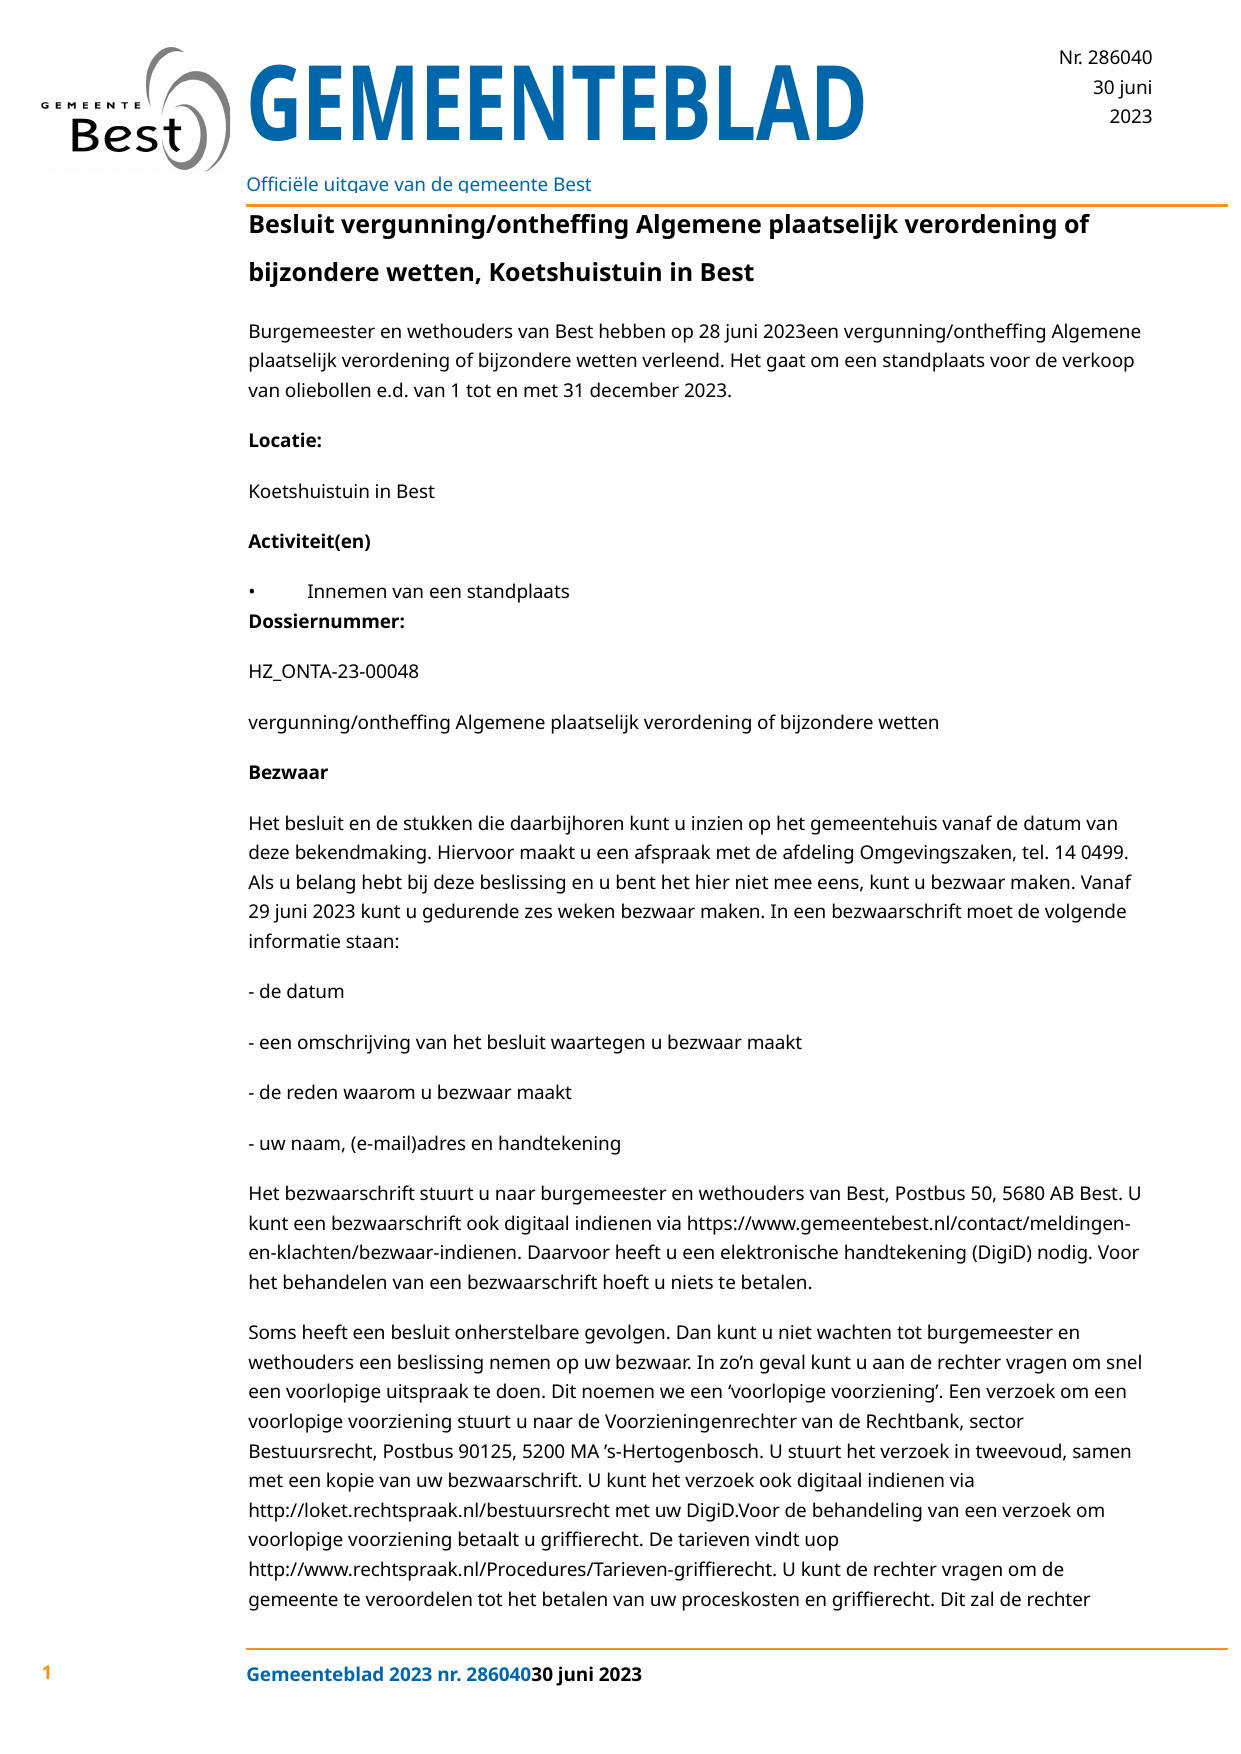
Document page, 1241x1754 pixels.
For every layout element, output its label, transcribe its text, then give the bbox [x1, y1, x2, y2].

text Het bezwaarschrift stuurt u naar burgemeester en wethouders van Best, Postbus 50, 5680 AB Best. U kunt een bezwaarschrift ook digitaal indienen via https://www.gemeentebest.nl/contact/meldingen-en-klachten/bezwaar-indienen. Daarvoor heeft u een elektronische handtekening (DigiD) nodig. Voor het behandelen van een bezwaarschrift hoeft u niets te betalen. [248, 1180, 1152, 1295]
text Dossiernummer: [248, 608, 1152, 634]
text Activiteit(en) [248, 528, 1152, 554]
text Het besluit en de stukken die daarbijhoren kunt u inzien op het gemeentehuis vanaf de datum van deze bekendmaking. Hiervoor maakt u een afspraak met de afdeling Omgevingszaken, tel. 14 0499. Als u belang hebt bij deze beslissing en u bent het hier niet mee eens, kunt u bezwaar maken. Vanaf 29 juni 2023 kunt u gedurende zes weken bezwaar maken. In een bezwaarschrift moet de volgende informatie staan: [248, 810, 1152, 954]
text - de reden waarom u bezwaar maakt [248, 1079, 1152, 1105]
text Bezwaar [248, 759, 1152, 785]
text HZ_ONTA-23-00048 [248, 659, 1152, 684]
text vergunning/ontheffing Algemene plaatselijk verordening of bijzondere wetten [248, 709, 1152, 735]
text Soms heeft een besluit onherstelbare gevolgen. Dan kunt u niet wachten tot burgemeester en wethouders een beslissing nemen op uw bezwaar. In zo’n geval kunt u aan de rechter vragen om snel een voorlopige uitspraak te doen. Dit noemen we een ‘voorlopige voorziening’. Een verzoek om een voorlopige voorziening stuurt u naar de Voorzieningenrechter van de Rechtbank, sector Bestuursrecht, Postbus 90125, 5200 MA ’s-Hertogenbosch. U stuurt het verzoek in tweevoud, samen met een kopie van uw bezwaarschrift. U kunt het verzoek ook digitaal indienen via http://loket.rechtspraak.nl/bestuursrecht met uw DigiD.Voor de behandeling van een verzoek om voorlopige voorziening betaalt u griffierecht. De tarieven vindt uop http://www.rechtspraak.nl/Procedures/Tarieven-griffierecht. U kunt de rechter vragen om de gemeente te veroordelen tot het betalen van uw proceskosten en griffierecht. Dit zal de rechter [248, 1319, 1152, 1612]
text Koetshuistuin in Best [248, 478, 1152, 504]
text - een omschrijving van het besluit waartegen u bezwaar maakt [248, 1029, 1152, 1055]
text Besluit vergunning/ontheffing Algemene plaatselijk verordening of bijzondere wetten, Koetshuistuin in Best [248, 207, 1152, 288]
text - uw naam, (e-mail)adres en handtekening [248, 1130, 1152, 1156]
text Burgemeester en wethouders van Best hebben op 28 juni 2023een vergunning/ontheffing Algemene plaatselijk verordening of bijzondere wetten verleend. Het gaat om een standplaats voor de verkoop van oliebollen e.d. van 1 tot en met 31 december 2023. [248, 318, 1152, 403]
list Innemen van een standplaats [248, 579, 1152, 604]
text - de datum [248, 979, 1152, 1004]
text Locatie: [248, 427, 1152, 453]
picture [41, 47, 231, 172]
